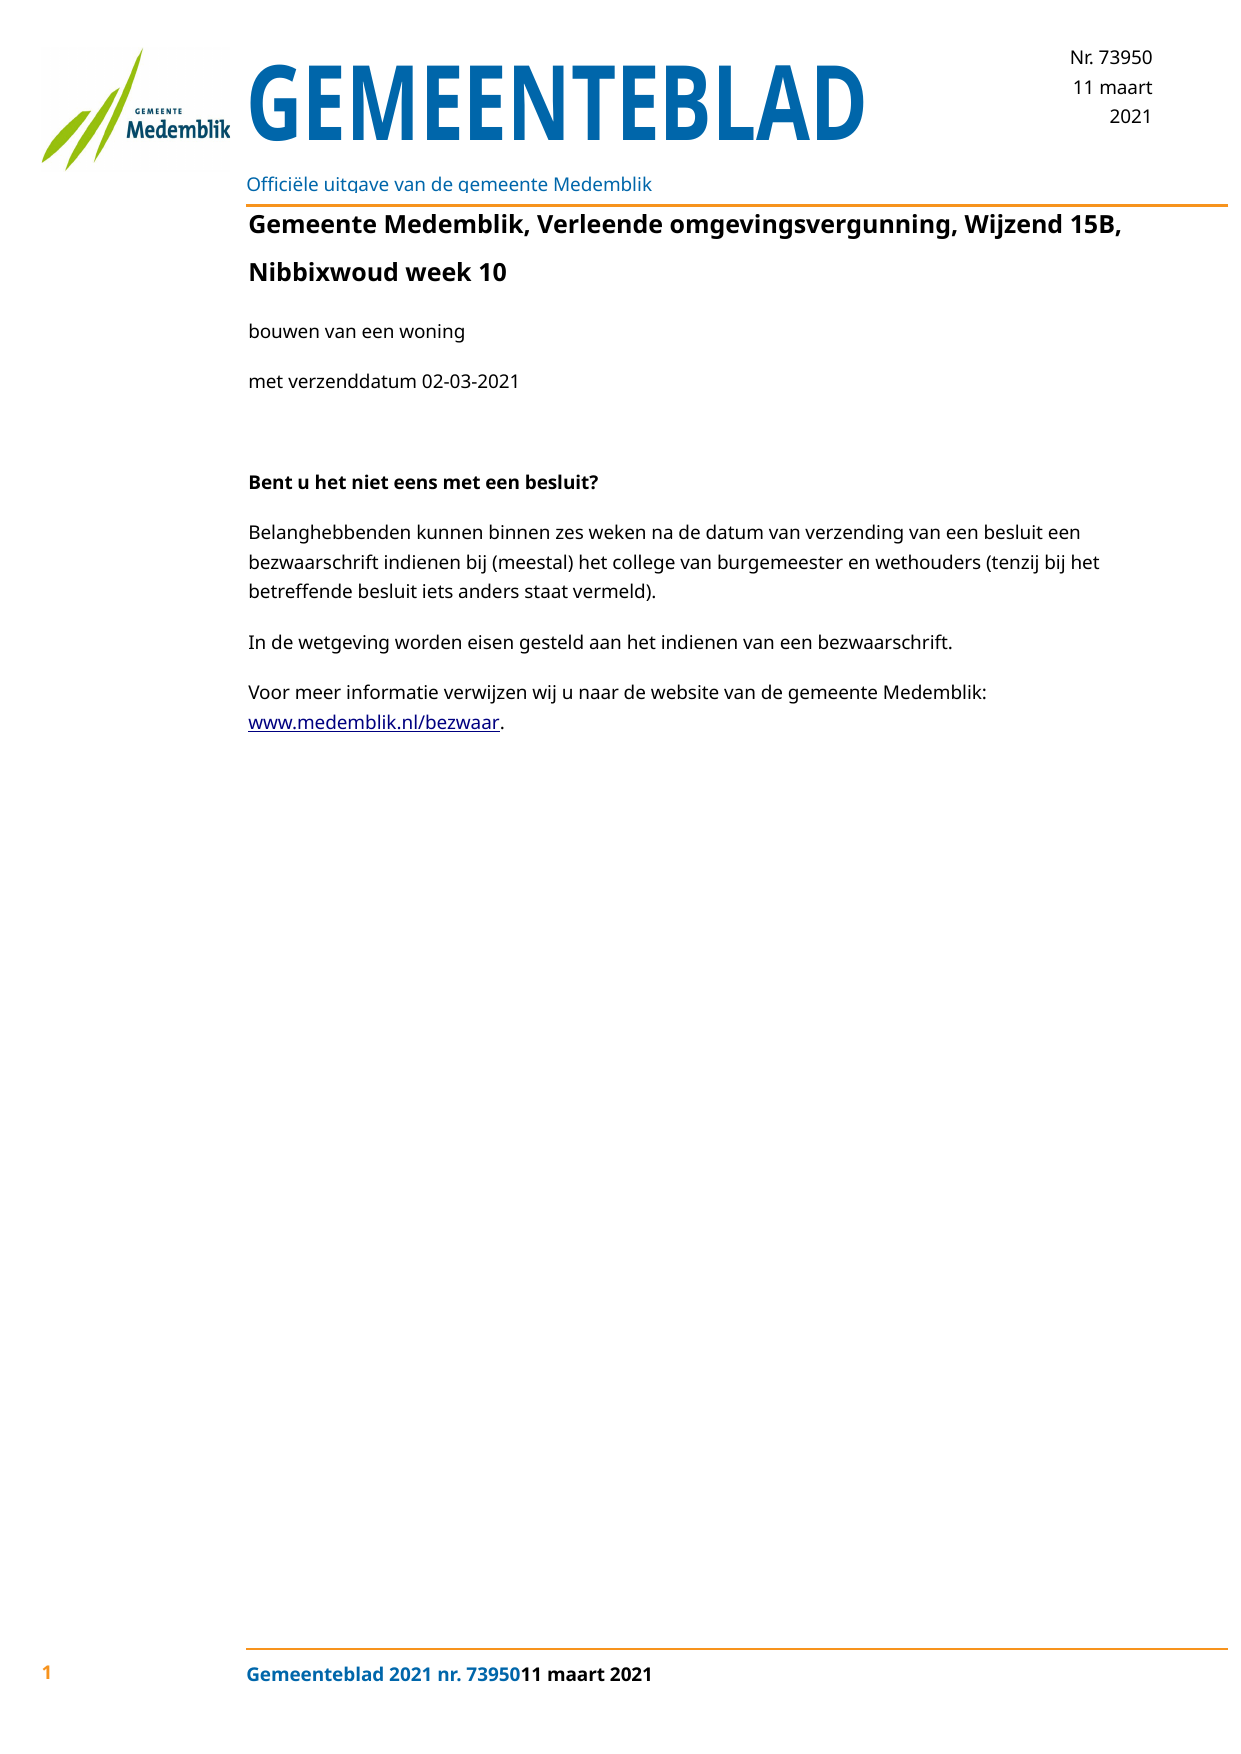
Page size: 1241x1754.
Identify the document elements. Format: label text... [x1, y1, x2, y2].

text Belanghebbenden kunnen binnen zes weken na de datum van verzending van een besluit een bezwaarschrift indienen bij (meestal) het college van burgemeester en wethouders (tenzij bij het betreffende besluit iets anders staat vermeld). [248, 519, 1152, 604]
text Gemeente Medemblik, Verleende omgevingsvergunning, Wijzend 15B, Nibbixwoud week 10 [248, 207, 1152, 288]
text Bent u het niet eens met een besluit? [248, 469, 1152, 495]
text Voor meer informatie verwijzen wij u naar de website van de gemeente Medemblik: www.medemblik.nl/bezwaar. [248, 679, 1152, 735]
text In de wetgeving worden eisen gesteld aan het indienen van een bezwaarschrift. [248, 629, 1152, 655]
text bouwen van een woning [248, 318, 1152, 344]
picture [41, 47, 231, 172]
text met verzenddatum 02-03-2021 [248, 368, 1152, 394]
